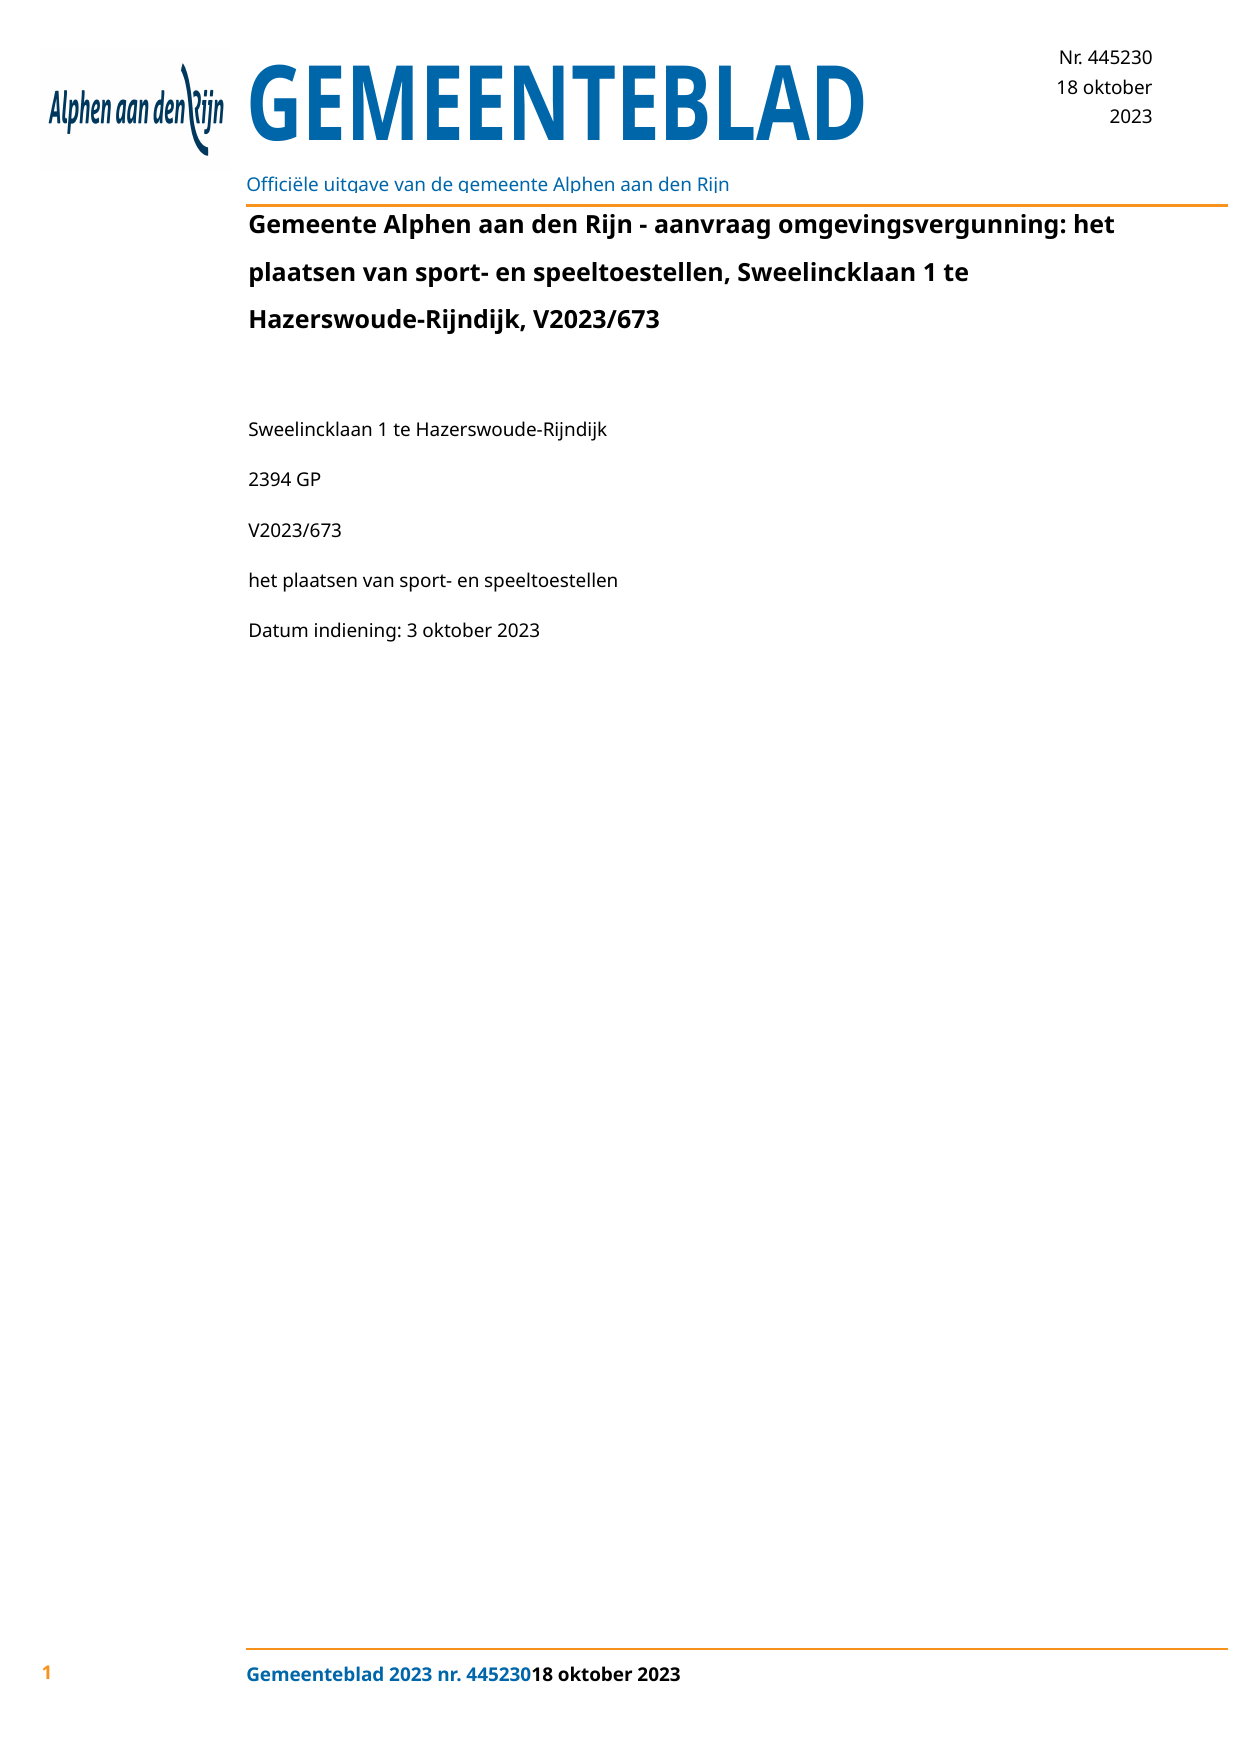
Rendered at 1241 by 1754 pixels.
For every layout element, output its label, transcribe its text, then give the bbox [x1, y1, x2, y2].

picture [41, 47, 231, 172]
text Datum indiening: 3 oktober 2023 [248, 618, 1152, 643]
text Gemeente Alphen aan den Rijn - aanvraag omgevingsvergunning: het plaatsen van sport- en speeltoestellen, Sweelincklaan 1 te Hazerswoude-Rijndijk, V2023/673 [248, 207, 1152, 336]
text 2394 GP [248, 466, 1152, 492]
text Sweelincklaan 1 te Hazerswoude-Rijndijk [248, 416, 1152, 442]
text V2023/673 [248, 517, 1152, 542]
text het plaatsen van sport- en speeltoestellen [248, 567, 1152, 593]
